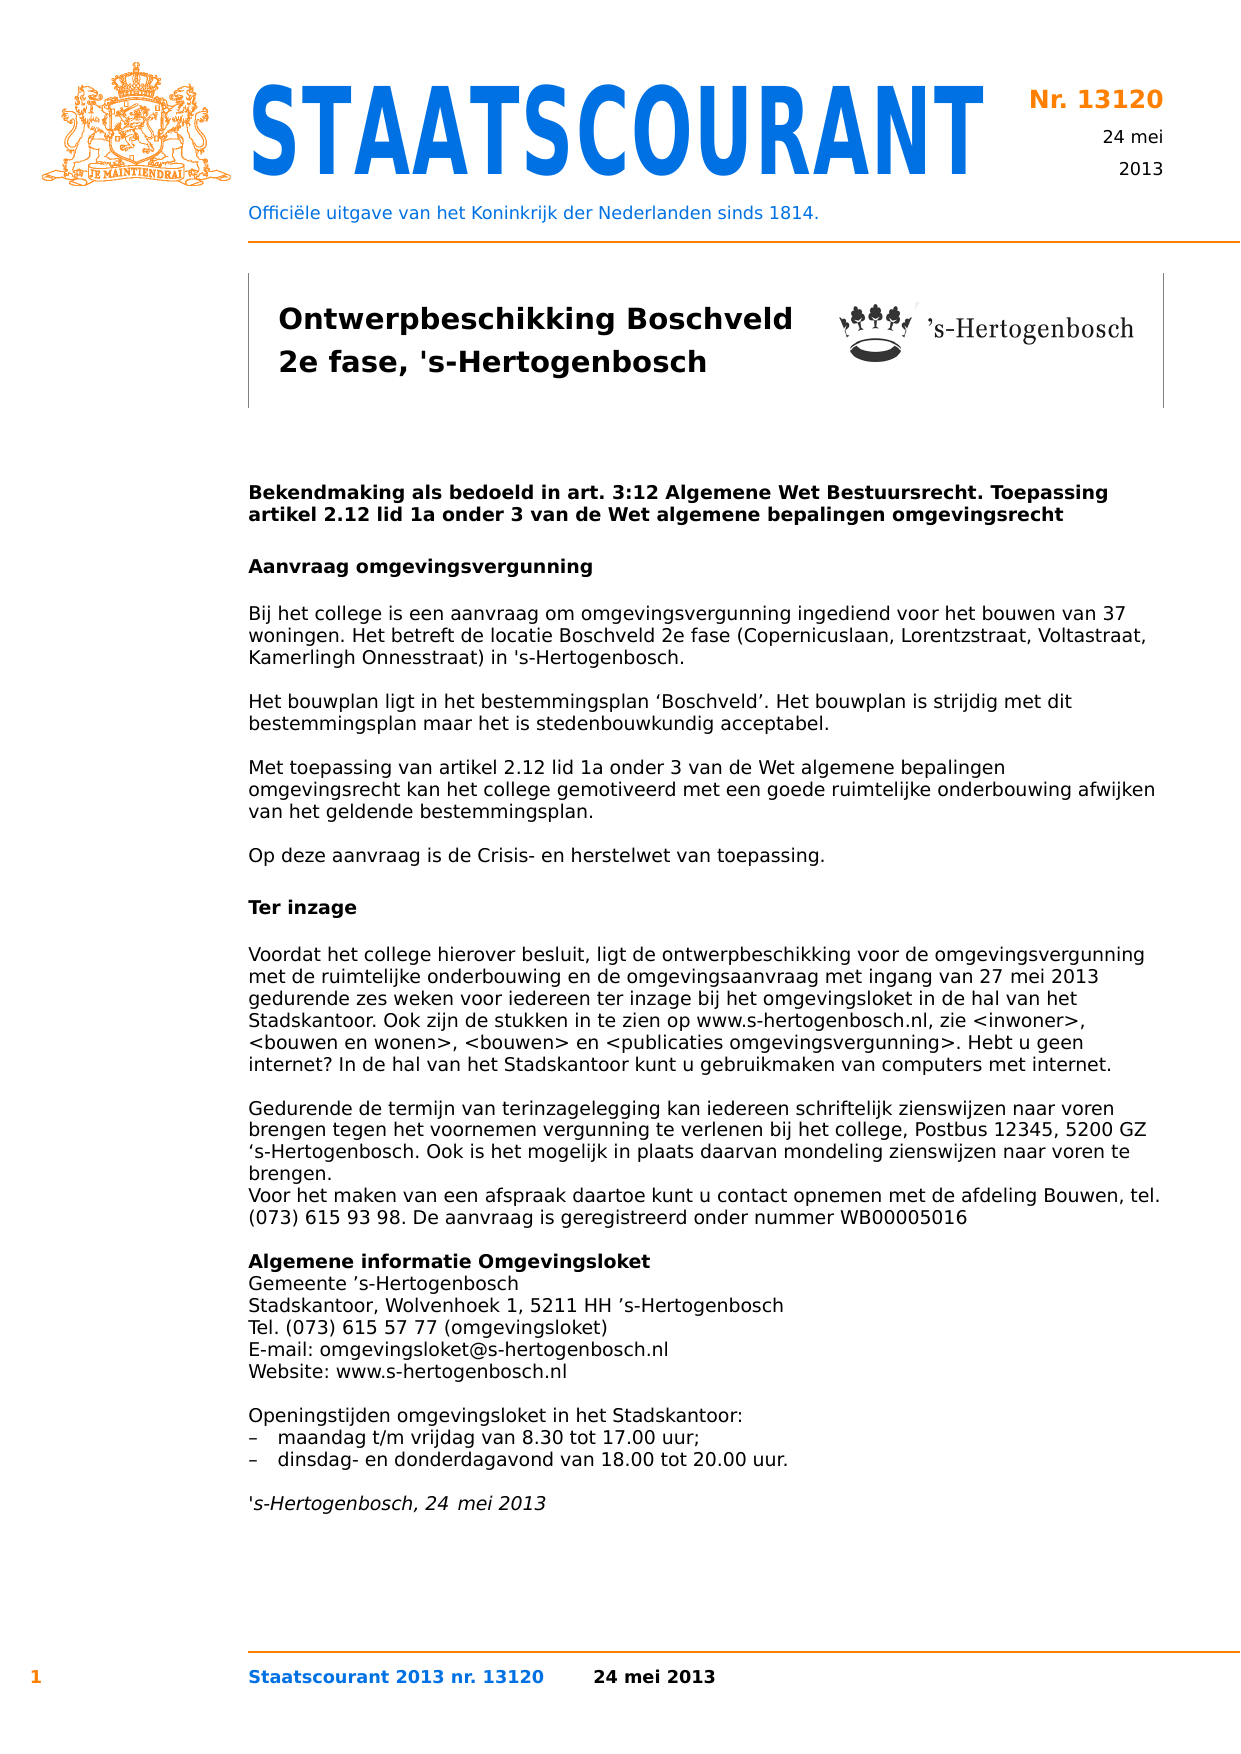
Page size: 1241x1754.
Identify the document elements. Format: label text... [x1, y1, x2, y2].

text Stadskantoor, Wolvenhoek 1, 5211 HH ’s-Hertogenbosch [248, 1295, 1163, 1317]
table_header STAATSCOURANT [248, 62, 998, 203]
table_header Nr. 13120 [998, 62, 1240, 121]
text Het bouwplan ligt in het bestemmingsplan ‘Boschveld’. Het bouwplan is strijdig met dit bestemmingsplan maar het is stedenbouwkundig acceptabel. [248, 691, 1163, 735]
subtitle Ter inzage [248, 897, 1163, 919]
text Openingstijden omgevingsloket in het Stadskantoor: [248, 1405, 1163, 1427]
picture [838, 302, 1134, 362]
table_cell Officiële uitgave van het Koninkrijk der Nederlanden sinds 1814. [248, 203, 1240, 241]
table_cell 24 mei [998, 121, 1240, 153]
subtitle Ontwerpbeschikking Boschveld 2e fase, 's-Hertogenbosch [249, 273, 1163, 408]
text – dinsdag- en donderdagavond van 18.00 tot 20.00 uur. [248, 1449, 1163, 1471]
subtitle Aanvraag omgevingsvergunning [248, 556, 1163, 578]
text Bij het college is een aanvraag om omgevingsvergunning ingediend voor het bouwen van 37 woningen. Het betreft de locatie Boschveld 2e fase (Copernicuslaan, Lorentzstraat, Voltastraat, Kamerlingh Onnesstraat) in 's-Hertogenbosch. [248, 603, 1163, 669]
text Gedurende de termijn van terinzagelegging kan iedereen schriftelijk zienswijzen naar voren brengen tegen het voornemen vergunning te verlenen bij het college, Postbus 12345, 5200 GZ ‘s-Hertogenbosch. Ook is het mogelijk in plaats daarvan mondeling zienswijzen naar voren te brengen. [248, 1097, 1163, 1185]
text Gemeente ’s-Hertogenbosch [248, 1273, 1163, 1295]
text Bekendmaking als bedoeld in art. 3:12 Algemene Wet Bestuursrecht. Toepassing artikel 2.12 lid 1a onder 3 van de Wet algemene bepalingen omgevingsrecht [248, 482, 1163, 526]
picture [41, 62, 231, 186]
text Voor het maken van een afspraak daartoe kunt u contact opnemen met de afdeling Bouwen, tel. (073) 615 93 98. De aanvraag is geregistreerd onder nummer WB00005016 [248, 1185, 1163, 1229]
text – maandag t/m vrijdag van 8.30 tot 17.00 uur; [248, 1427, 1163, 1449]
text Voordat het college hierover besluit, ligt de ontwerpbeschikking voor de omgevingsvergunning met de ruimtelijke onderbouwing en de omgevingsaanvraag met ingang van 27 mei 2013 gedurende zes weken voor iedereen ter inzage bij het omgevingsloket in de hal van het Stadskantoor. Ook zijn de stukken in te zien op www.s-hertogenbosch.nl, zie <inwoner>, <bouwen en wonen>, <bouwen> en <publicaties omgevingsvergunning>. Hebt u geen internet? In de hal van het Stadskantoor kunt u gebruikmaken van computers met internet. [248, 944, 1163, 1076]
table_header [25, 62, 248, 241]
table_cell 2013 [998, 153, 1240, 203]
text Met toepassing van artikel 2.12 lid 1a onder 3 van de Wet algemene bepalingen omgevingsrecht kan het college gemotiveerd met een goede ruimtelijke onderbouwing afwijken van het geldende bestemmingsplan. [248, 757, 1163, 823]
text 's-Hertogenbosch, 24 mei 2013 [248, 1493, 1163, 1515]
text Tel. (073) 615 57 77 (omgevingsloket) [248, 1317, 1163, 1339]
text Op deze aanvraag is de Crisis- en herstelwet van toepassing. [248, 845, 1163, 867]
text Algemene informatie Omgevingsloket [248, 1251, 1163, 1273]
text Website: www.s-hertogenbosch.nl [248, 1361, 1163, 1383]
text E-mail: omgevingsloket@s-hertogenbosch.nl [248, 1339, 1163, 1361]
